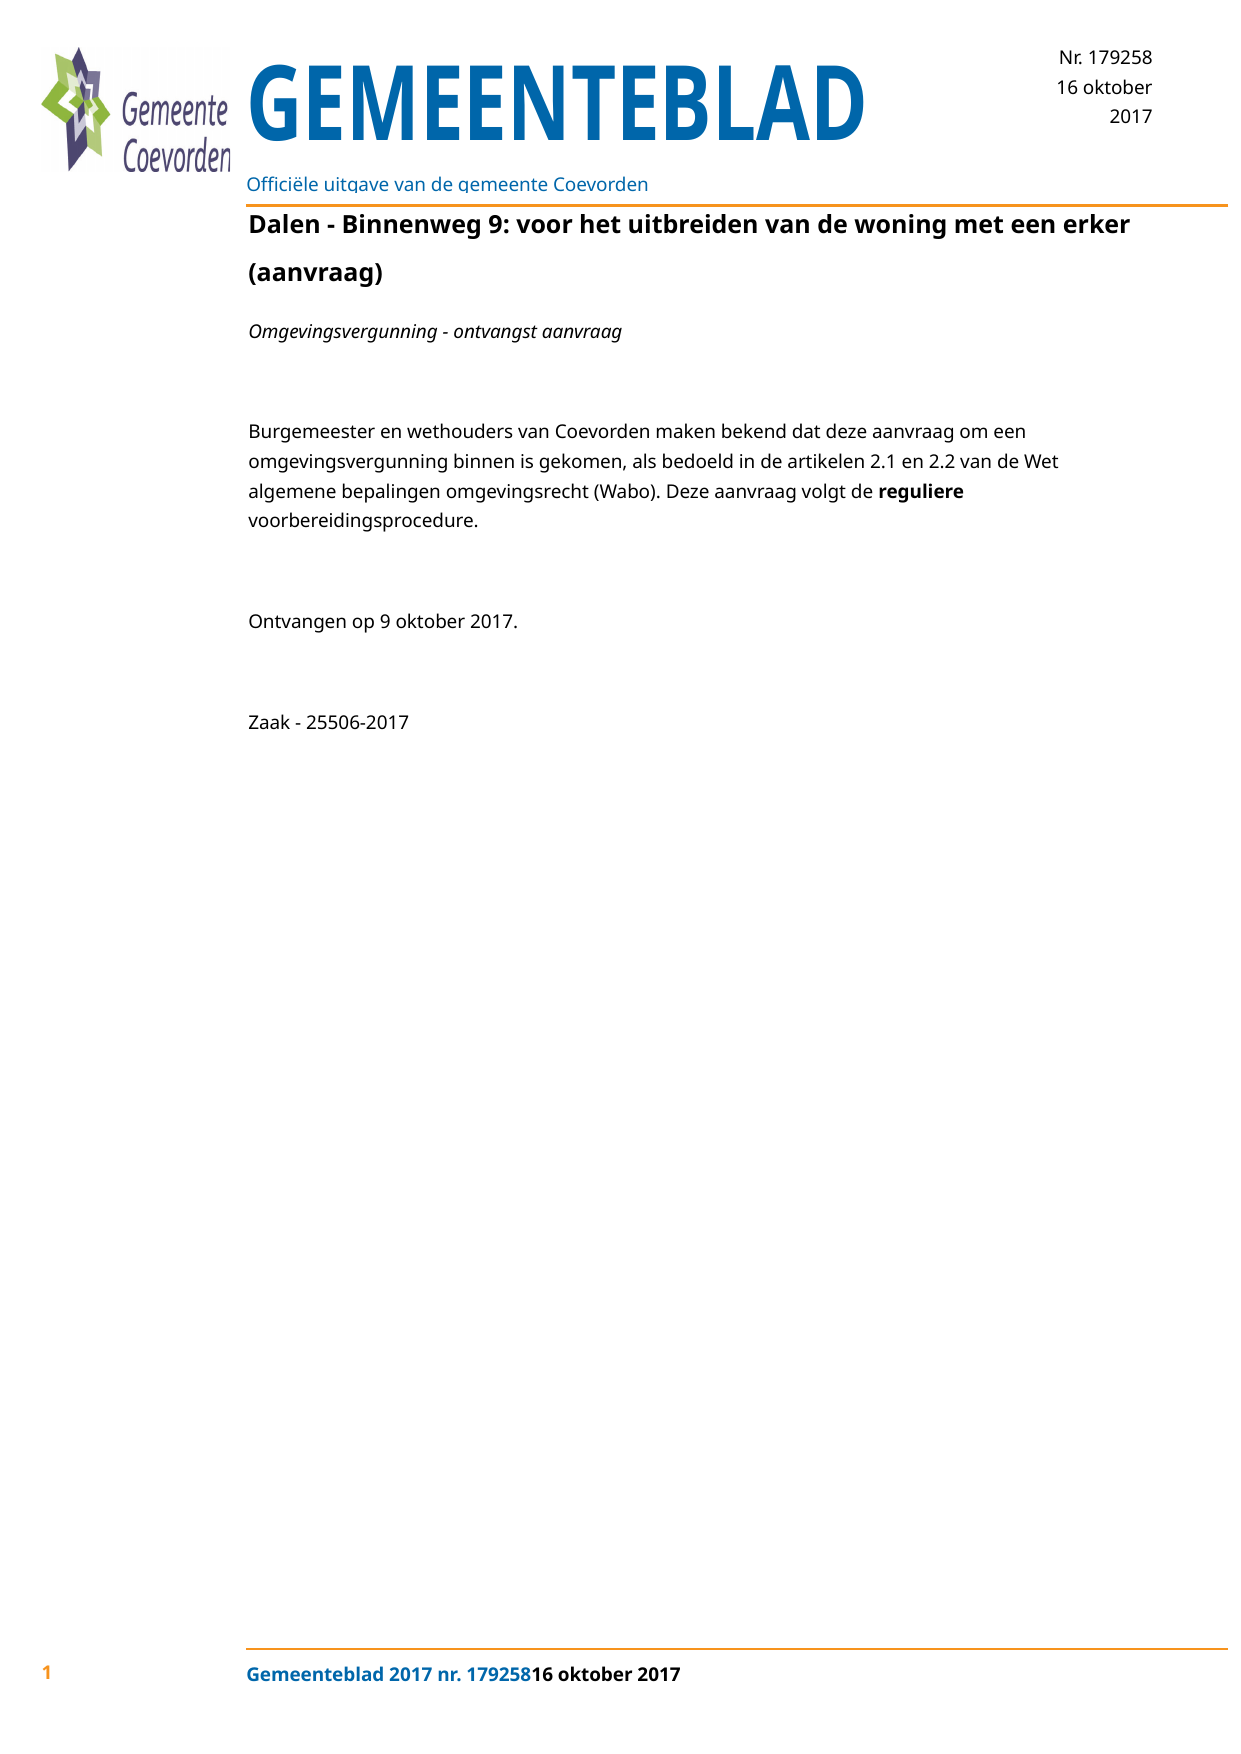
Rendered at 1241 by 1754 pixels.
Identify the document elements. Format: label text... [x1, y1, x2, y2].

text Ontvangen op 9 oktober 2017. [248, 608, 1152, 634]
text Zaak - 25506-2017 [248, 709, 1152, 735]
text Burgemeester en wethouders van Coevorden maken bekend dat deze aanvraag om een omgevingsvergunning binnen is gekomen, als bedoeld in de artikelen 2.1 en 2.2 van de Wet algemene bepalingen omgevingsrecht (Wabo). Deze aanvraag volgt de reguliere voorbereidingsprocedure. [248, 419, 1152, 533]
picture [41, 47, 231, 172]
text Omgevingsvergunning - ontvangst aanvraag [248, 318, 1152, 344]
text Dalen - Binnenweg 9: voor het uitbreiden van de woning met een erker (aanvraag) [248, 207, 1152, 288]
